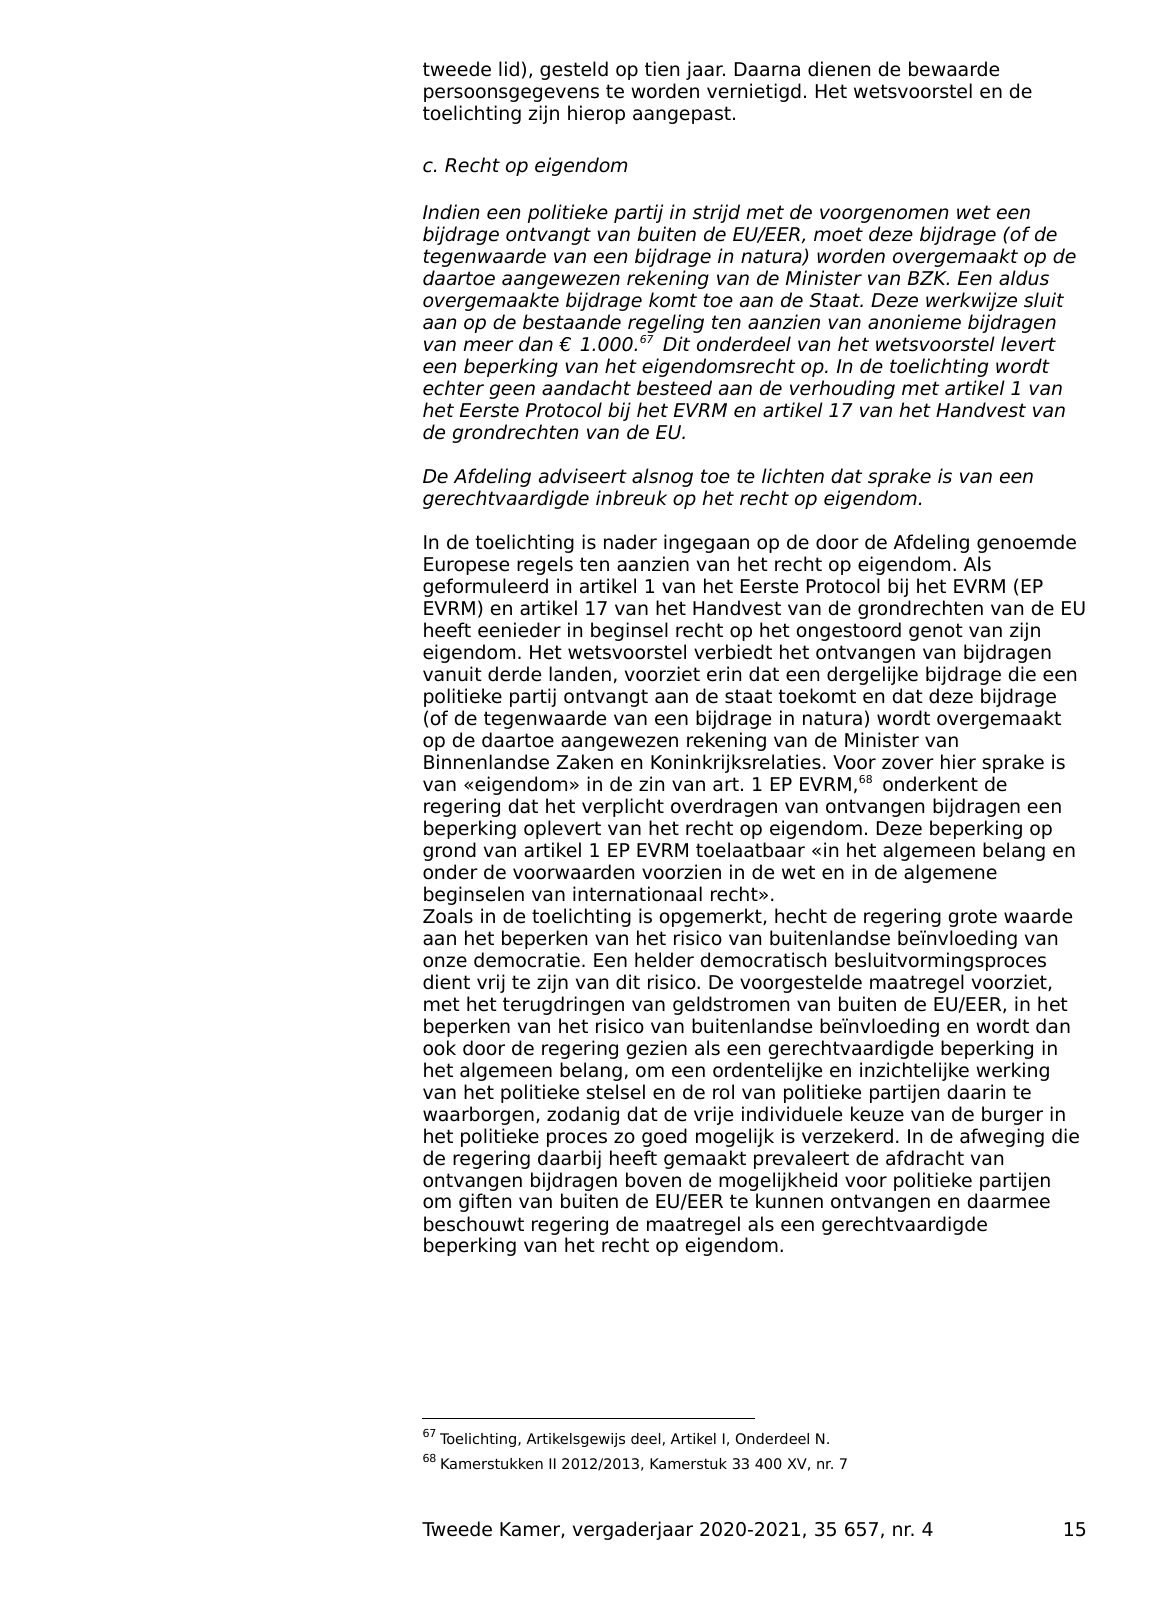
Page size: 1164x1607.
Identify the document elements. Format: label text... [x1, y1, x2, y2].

text Toelichting, Artikelsgewijs deel, Artikel I, Onderdeel N. [422, 1427, 1087, 1449]
text De Afdeling adviseert alsnog toe te lichten dat sprake is van een gerechtvaardigde inbreuk op het recht op eigendom. [422, 466, 1087, 510]
text Zoals in de toelichting is opgemerkt, hecht de regering grote waarde aan het beperken van het risico van buitenlandse beïnvloeding van onze democratie. Een helder democratisch besluitvormingsproces dient vrij te zijn van dit risico. De voorgestelde maatregel voorziet, met het terugdringen van geldstromen van buiten de EU/EER, in het beperken van het risico van buitenlandse beïnvloeding en wordt dan ook door de regering gezien als een gerechtvaardigde beperking in het algemeen belang, om een ordentelijke en inzichtelijke werking van het politieke stelsel en de rol van politieke partijen daarin te waarborgen, zodanig dat de vrije individuele keuze van de burger in het politieke proces zo goed mogelijk is verzekerd. In de afweging die de regering daarbij heeft gemaakt prevaleert de afdracht van ontvangen bijdragen boven de mogelijkheid voor politieke partijen om giften van buiten de EU/EER te kunnen ontvangen en daarmee beschouwt regering de maatregel als een gerechtvaardigde beperking van het recht op eigendom. [422, 906, 1087, 1257]
text Indien een politieke partij in strijd met de voorgenomen wet een bijdrage ontvangt van buiten de EU/EER, moet deze bijdrage (of de tegenwaarde van een bijdrage in natura) worden overgemaakt op de daartoe aangewezen rekening van de Minister van BZK. Een aldus overgemaakte bijdrage komt toe aan de Staat. Deze werkwijze sluit aan op de bestaande regeling ten aanzien van anonieme bijdragen van meer dan € 1.000. Dit onderdeel van het wetsvoorstel levert een beperking van het eigendomsrecht op. In de toelichting wordt echter geen aandacht besteed aan de verhouding met artikel 1 van het Eerste Protocol bij het EVRM en artikel 17 van het Handvest van de grondrechten van de EU. [422, 202, 1087, 444]
text Kamerstukken II 2012/2013, Kamerstuk 33 400 XV, nr. 7 [422, 1452, 1087, 1474]
subtitle c. Recht op eigendom [422, 155, 1087, 177]
text In de toelichting is nader ingegaan op de door de Afdeling genoemde Europese regels ten aanzien van het recht op eigendom. Als geformuleerd in artikel 1 van het Eerste Protocol bij het EVRM (EP EVRM) en artikel 17 van het Handvest van de grondrechten van de EU heeft eenieder in beginsel recht op het ongestoord genot van zijn eigendom. Het wetsvoorstel verbiedt het ontvangen van bijdragen vanuit derde landen, voorziet erin dat een dergelijke bijdrage die een politieke partij ontvangt aan de staat toekomt en dat deze bijdrage (of de tegenwaarde van een bijdrage in natura) wordt overgemaakt op de daartoe aangewezen rekening van de Minister van Binnenlandse Zaken en Koninkrijksrelaties. Voor zover hier sprake is van «eigendom» in de zin van art. 1 EP EVRM, onderkent de regering dat het verplicht overdragen van ontvangen bijdragen een beperking oplevert van het recht op eigendom. Deze beperking op grond van artikel 1 EP EVRM toelaatbaar «in het algemeen belang en onder de voorwaarden voorzien in de wet en in de algemene beginselen van internationaal recht». [422, 532, 1087, 906]
text tweede lid), gesteld op tien jaar. Daarna dienen de bewaarde persoonsgegevens te worden vernietigd. Het wetsvoorstel en de toelichting zijn hierop aangepast. [422, 59, 1087, 125]
